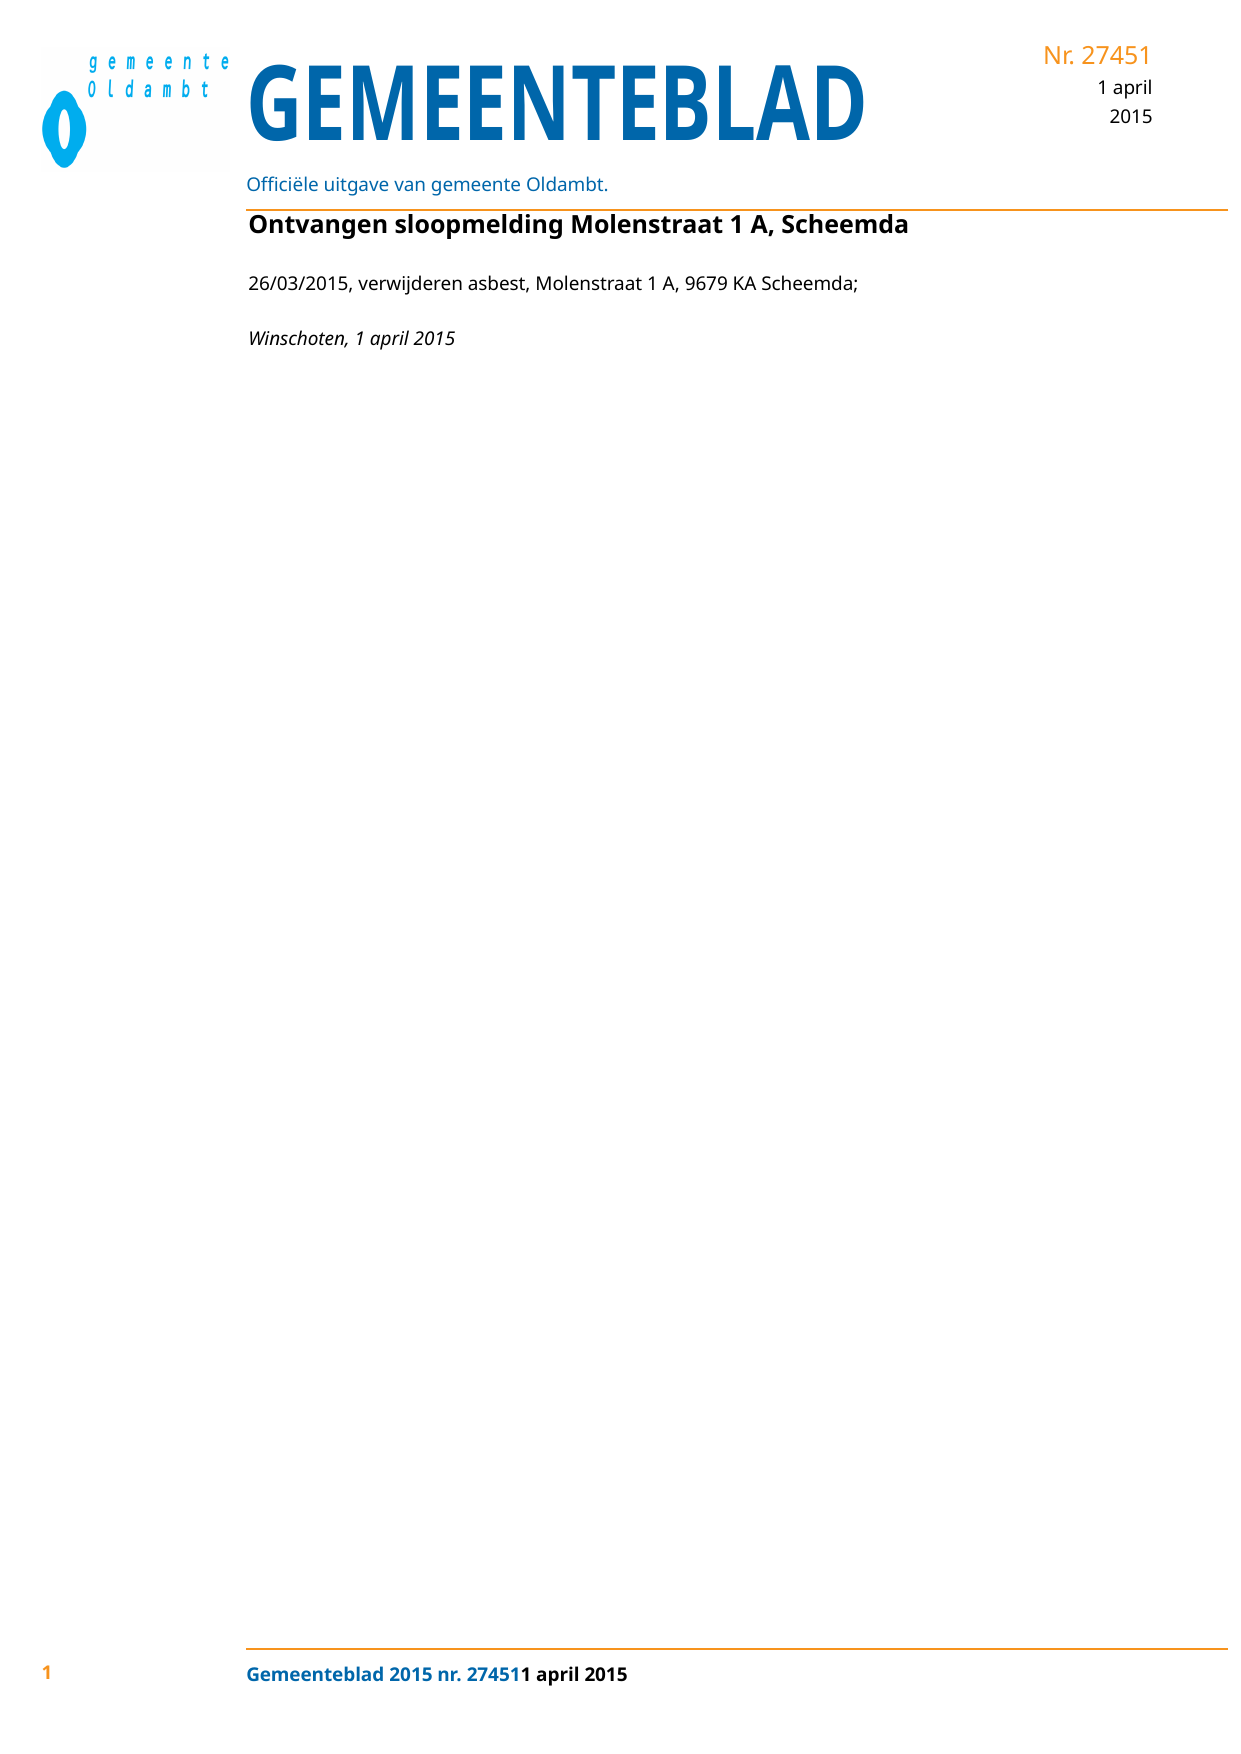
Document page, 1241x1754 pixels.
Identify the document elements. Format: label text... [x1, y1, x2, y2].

text Winschoten, 1 april 2015 [248, 326, 1152, 351]
text Ontvangen sloopmelding Molenstraat 1 A, Scheemda [248, 211, 1152, 241]
text 26/03/2015, verwijderen asbest, Molenstraat 1 A, 9679 KA Scheemda; [248, 270, 1152, 296]
picture [41, 47, 231, 172]
